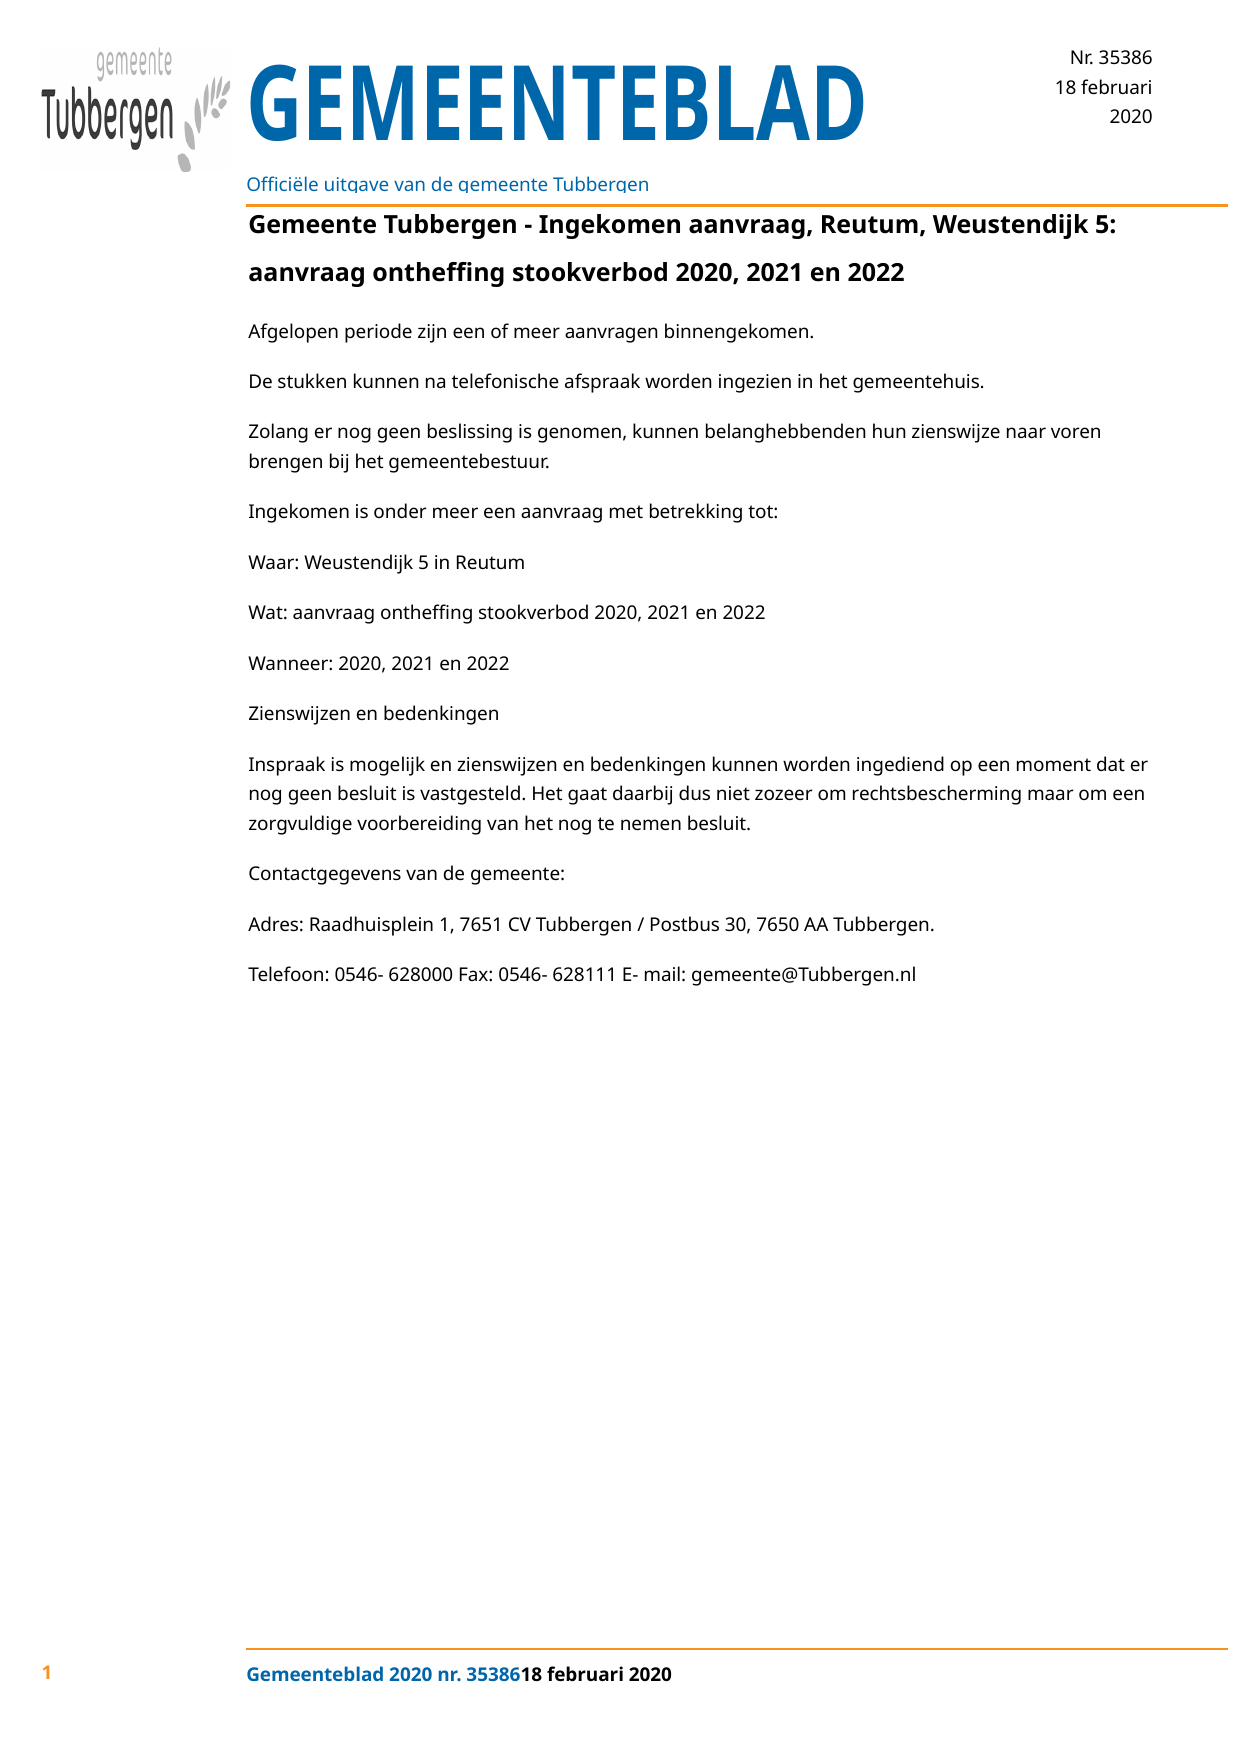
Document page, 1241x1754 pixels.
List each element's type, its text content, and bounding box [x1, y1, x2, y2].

text Adres: Raadhuisplein 1, 7651 CV Tubbergen / Postbus 30, 7650 AA Tubbergen. [248, 911, 1152, 937]
text Gemeente Tubbergen - Ingekomen aanvraag, Reutum, Weustendijk 5: aanvraag ontheffing stookverbod 2020, 2021 en 2022 [248, 207, 1152, 288]
text Ingekomen is onder meer een aanvraag met betrekking tot: [248, 499, 1152, 524]
text De stukken kunnen na telefonische afspraak worden ingezien in het gemeentehuis. [248, 368, 1152, 394]
picture [41, 47, 231, 172]
text Afgelopen periode zijn een of meer aanvragen binnengekomen. [248, 318, 1152, 344]
text Wanneer: 2020, 2021 en 2022 [248, 650, 1152, 676]
text Telefoon: 0546- 628000 Fax: 0546- 628111 E- mail: gemeente@Tubbergen.nl [248, 961, 1152, 987]
text Contactgegevens van de gemeente: [248, 860, 1152, 886]
text Zienswijzen en bedenkingen [248, 700, 1152, 726]
text Waar: Weustendijk 5 in Reutum [248, 549, 1152, 575]
text Zolang er nog geen beslissing is genomen, kunnen belanghebbenden hun zienswijze naar voren brengen bij het gemeentebestuur. [248, 419, 1152, 474]
text Inspraak is mogelijk en zienswijzen en bedenkingen kunnen worden ingediend op een moment dat er nog geen besluit is vastgesteld. Het gaat daarbij dus niet zozeer om rechtsbescherming maar om een zorgvuldige voorbereiding van het nog te nemen besluit. [248, 751, 1152, 836]
text Wat: aanvraag ontheffing stookverbod 2020, 2021 en 2022 [248, 599, 1152, 625]
